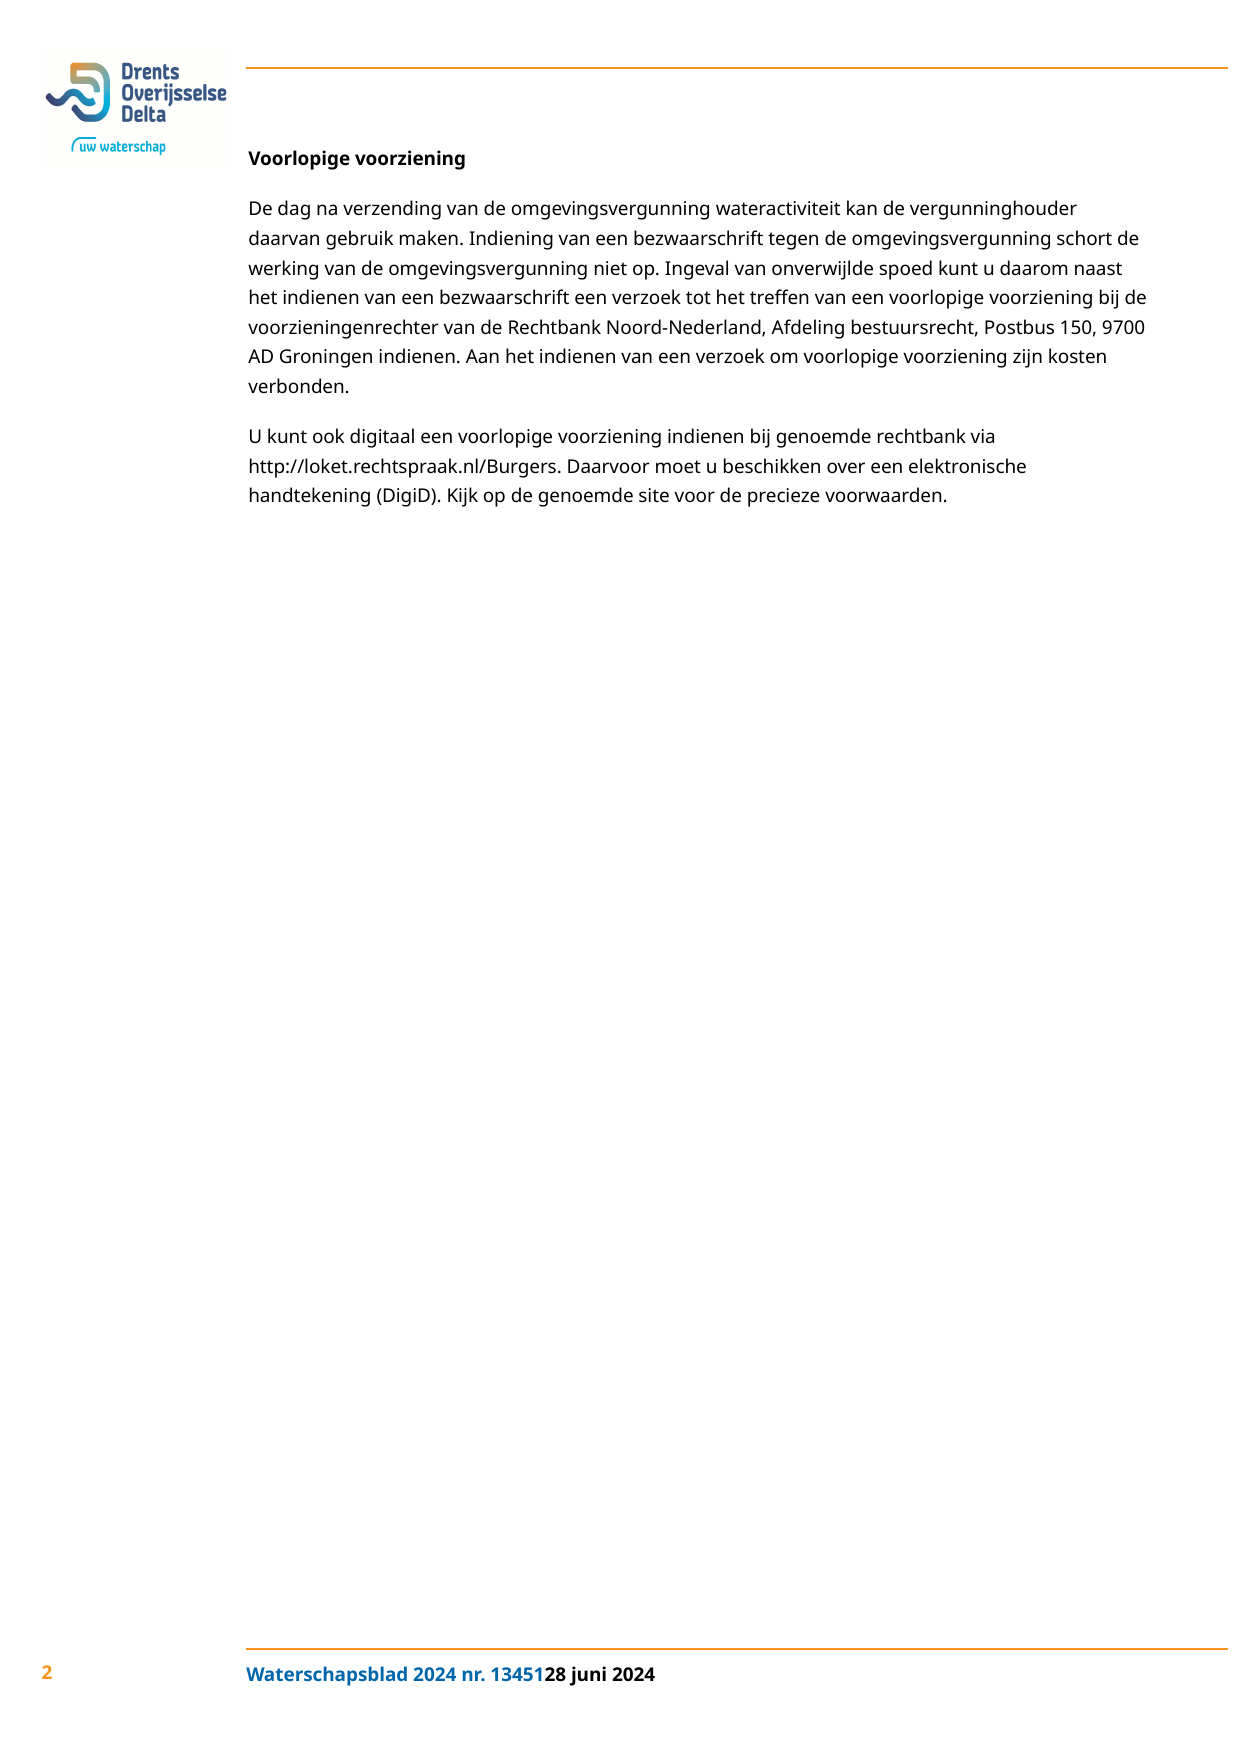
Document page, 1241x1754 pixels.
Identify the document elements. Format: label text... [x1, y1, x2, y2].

text U kunt ook digitaal een voorlopige voorziening indienen bij genoemde rechtbank via http://loket.rechtspraak.nl/Burgers. Daarvoor moet u beschikken over een elektronische handtekening (DigiD). Kijk op de genoemde site voor de precieze voorwaarden. [248, 423, 1152, 508]
text De dag na verzending van de omgevingsvergunning wateractiviteit kan de vergunninghouder daarvan gebruik maken. Indiening van een bezwaarschrift tegen de omgevingsvergunning schort de werking van de omgevingsvergunning niet op. Ingeval van onverwijlde spoed kunt u daarom naast het indienen van een bezwaarschrift een verzoek tot het treffen van een voorlopige voorziening bij de voorzieningenrechter van de Rechtbank Noord-Nederland, Afdeling bestuursrecht, Postbus 150, 9700 AD Groningen indienen. Aan het indienen van een verzoek om voorlopige voorziening zijn kosten verbonden. [248, 196, 1152, 399]
picture [41, 47, 231, 172]
text Voorlopige voorziening [248, 145, 1152, 171]
